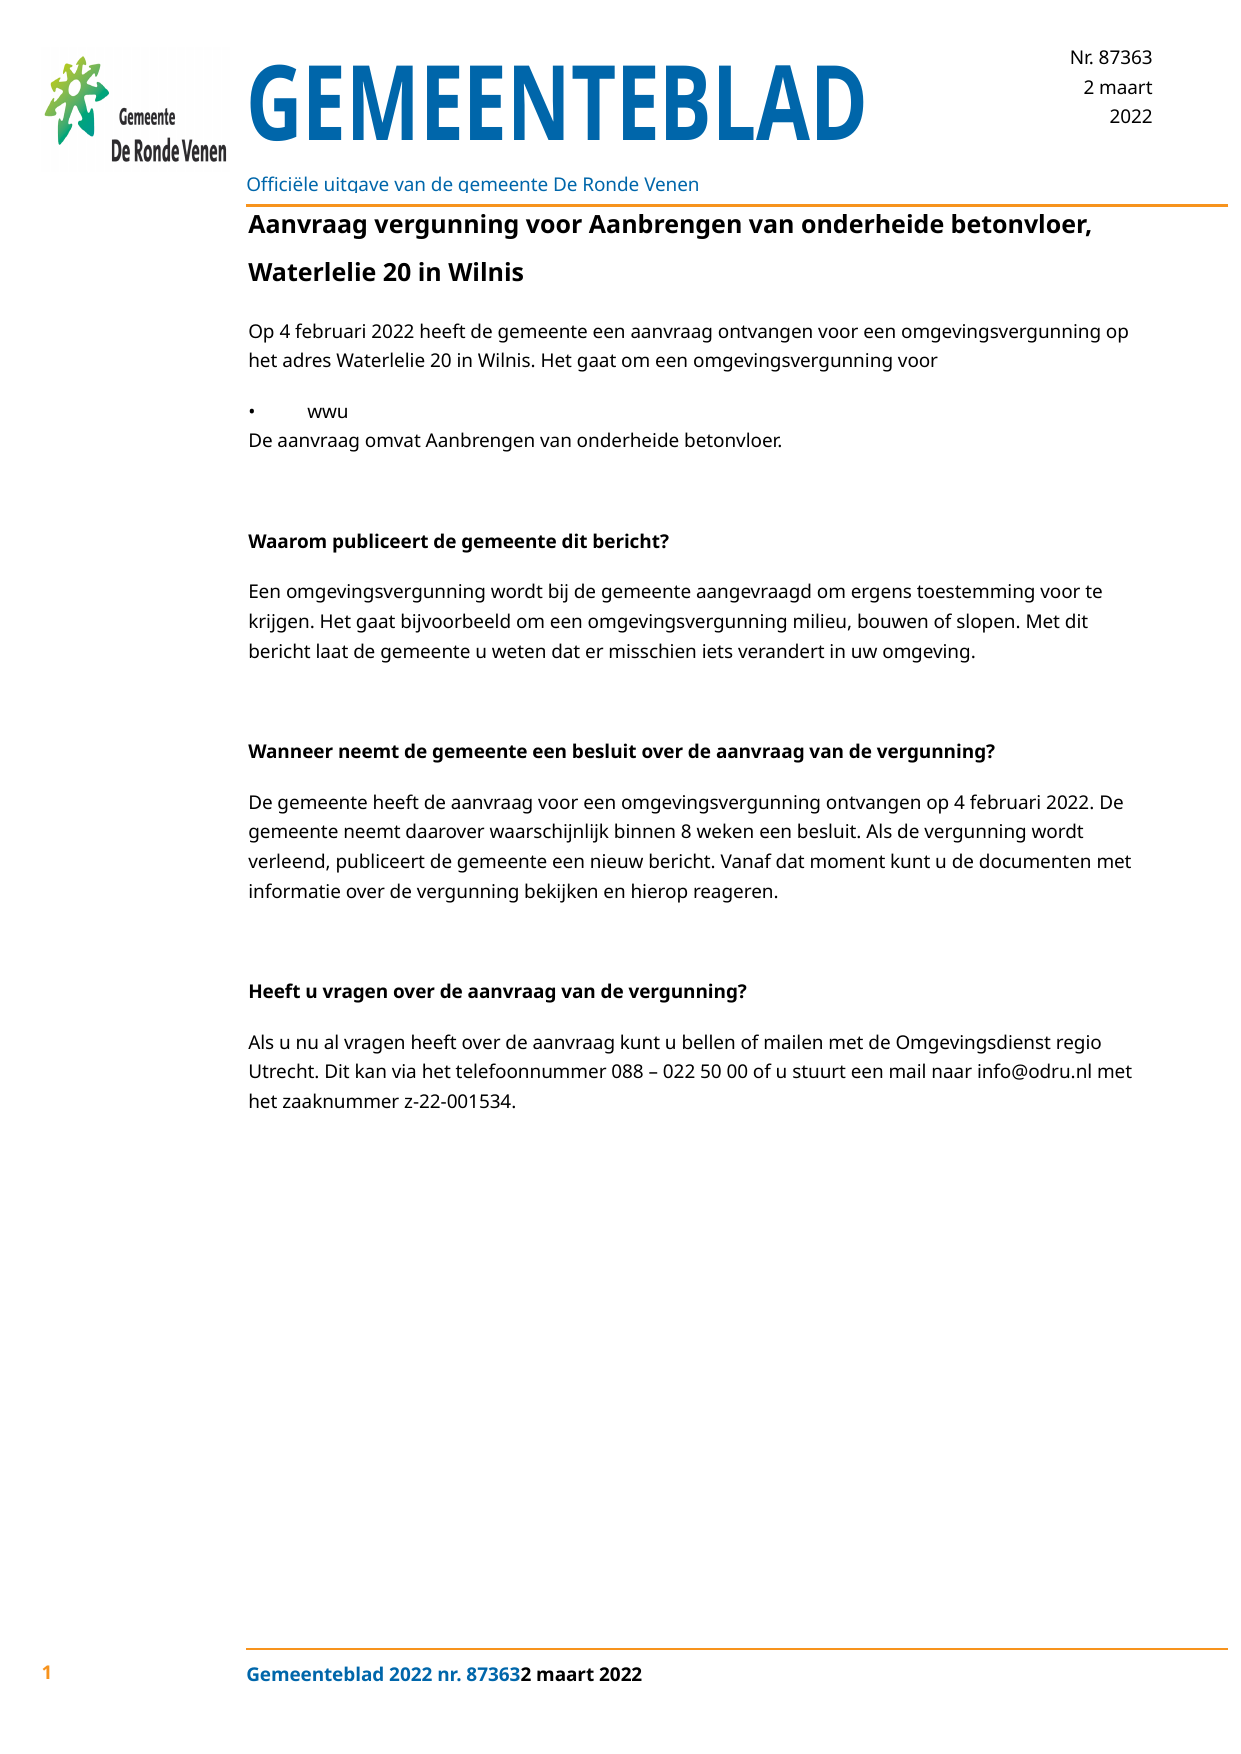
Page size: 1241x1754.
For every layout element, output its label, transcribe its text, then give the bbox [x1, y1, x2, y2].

text Op 4 februari 2022 heeft de gemeente een aanvraag ontvangen voor een omgevingsvergunning op het adres Waterlelie 20 in Wilnis. Het gaat om een omgevingsvergunning voor [248, 318, 1152, 373]
text Wanneer neemt de gemeente een besluit over de aanvraag van de vergunning? [248, 739, 1152, 764]
text Waarom publiceert de gemeente dit bericht? [248, 528, 1152, 554]
text Heeft u vragen over de aanvraag van de vergunning? [248, 979, 1152, 1004]
text Als u nu al vragen heeft over de aanvraag kunt u bellen of mailen met de Omgevingsdienst regio Utrecht. Dit kan via het telefoonnummer 088 – 022 50 00 of u stuurt een mail naar info@odru.nl met het zaaknummer z-22-001534. [248, 1029, 1152, 1114]
picture [41, 47, 231, 172]
text De aanvraag omvat Aanbrengen van onderheide betonvloer. [248, 427, 1152, 453]
text Aanvraag vergunning voor Aanbrengen van onderheide betonvloer, Waterlelie 20 in Wilnis [248, 207, 1152, 288]
text De gemeente heeft de aanvraag voor een omgevingsvergunning ontvangen op 4 februari 2022. De gemeente neemt daarover waarschijnlijk binnen 8 weken een besluit. Als de vergunning wordt verleend, publiceert de gemeente een nieuw bericht. Vanaf dat moment kunt u de documenten met informatie over de vergunning bekijken en hierop reageren. [248, 789, 1152, 904]
text Een omgevingsvergunning wordt bij de gemeente aangevraagd om ergens toestemming voor te krijgen. Het gaat bijvoorbeeld om een omgevingsvergunning milieu, bouwen of slopen. Met dit bericht laat de gemeente u weten dat er misschien iets verandert in uw omgeving. [248, 579, 1152, 664]
list wwu [248, 398, 1152, 424]
